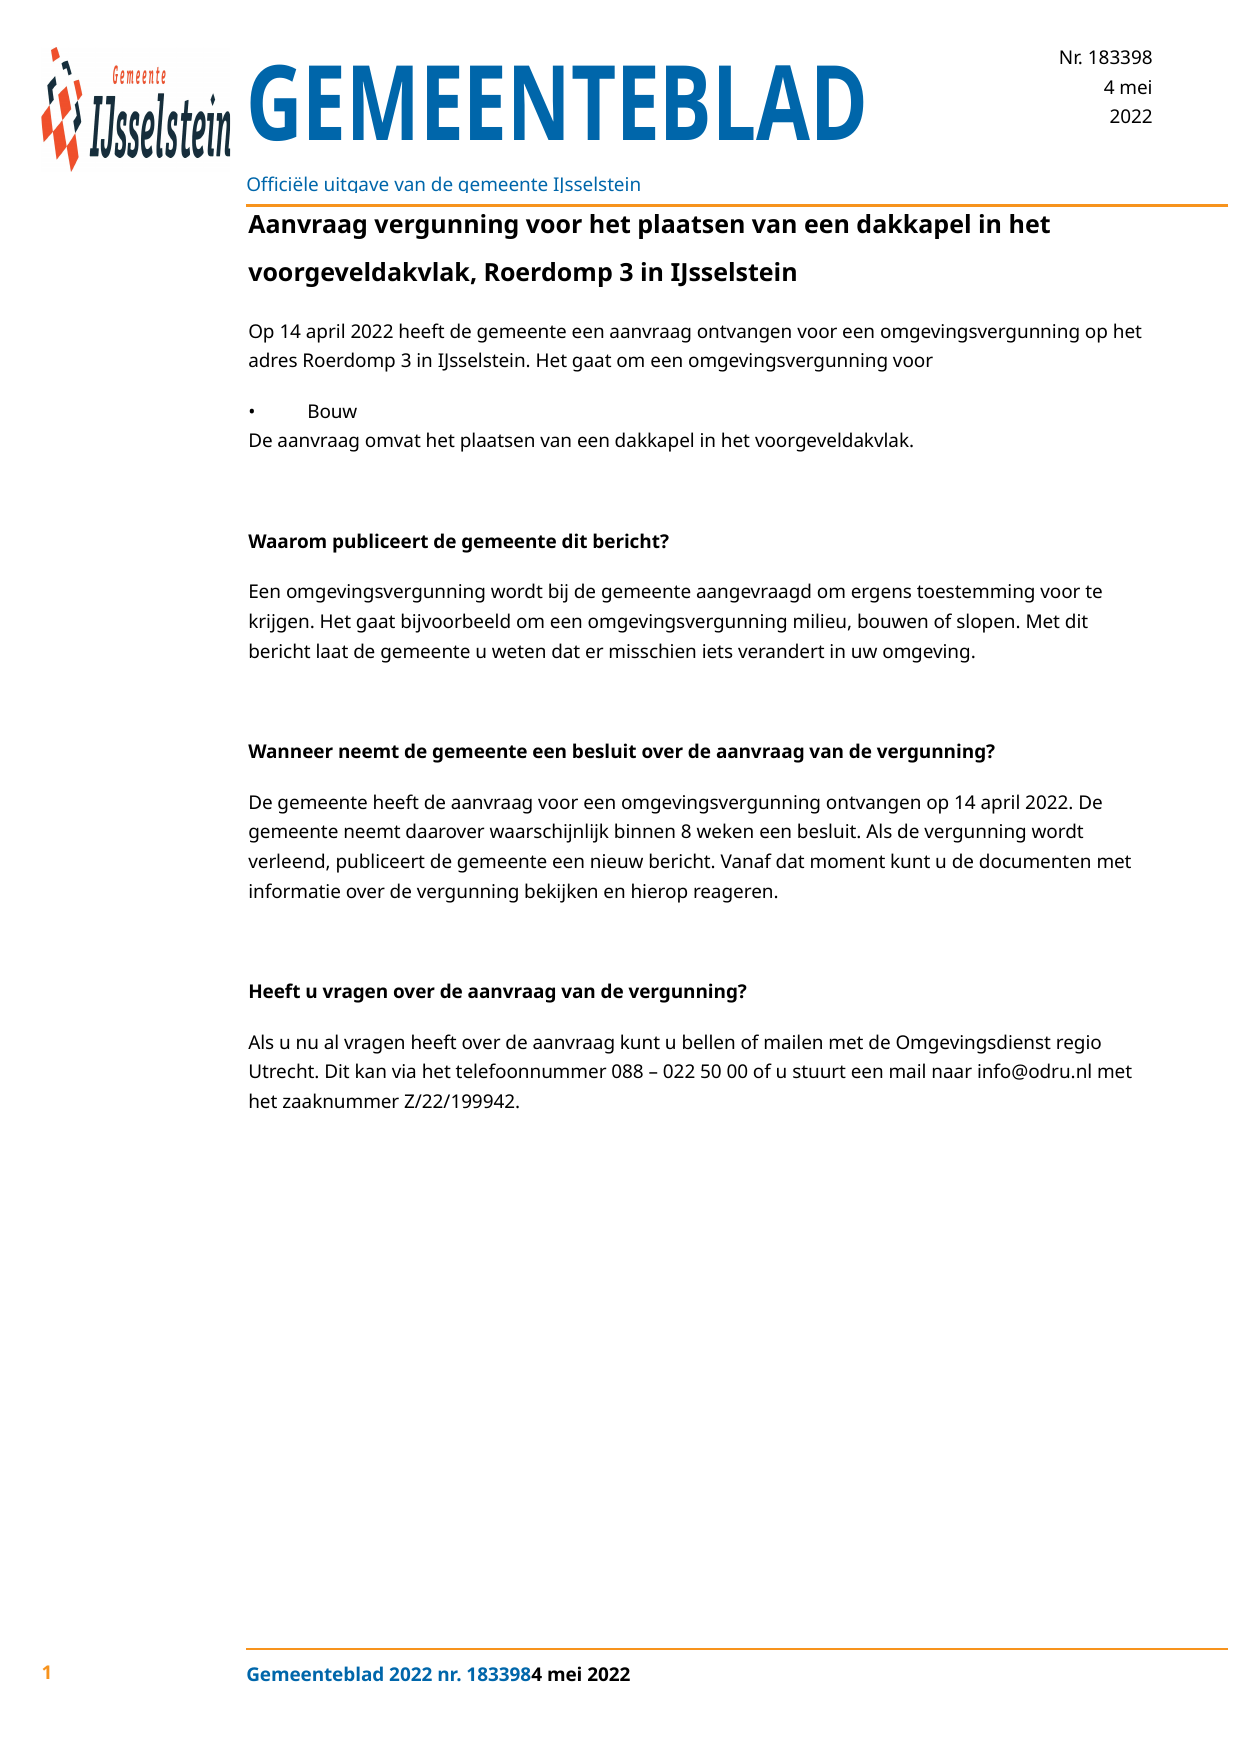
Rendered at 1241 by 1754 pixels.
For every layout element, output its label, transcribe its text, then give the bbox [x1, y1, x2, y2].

text De aanvraag omvat het plaatsen van een dakkapel in het voorgeveldakvlak. [248, 427, 1152, 453]
text Waarom publiceert de gemeente dit bericht? [248, 528, 1152, 554]
text Wanneer neemt de gemeente een besluit over de aanvraag van de vergunning? [248, 739, 1152, 764]
list Bouw [248, 398, 1152, 424]
picture [41, 47, 231, 172]
text Een omgevingsvergunning wordt bij de gemeente aangevraagd om ergens toestemming voor te krijgen. Het gaat bijvoorbeeld om een omgevingsvergunning milieu, bouwen of slopen. Met dit bericht laat de gemeente u weten dat er misschien iets verandert in uw omgeving. [248, 579, 1152, 664]
text Aanvraag vergunning voor het plaatsen van een dakkapel in het voorgeveldakvlak, Roerdomp 3 in IJsselstein [248, 207, 1152, 288]
text Op 14 april 2022 heeft de gemeente een aanvraag ontvangen voor een omgevingsvergunning op het adres Roerdomp 3 in IJsselstein. Het gaat om een omgevingsvergunning voor [248, 318, 1152, 373]
text De gemeente heeft de aanvraag voor een omgevingsvergunning ontvangen op 14 april 2022. De gemeente neemt daarover waarschijnlijk binnen 8 weken een besluit. Als de vergunning wordt verleend, publiceert de gemeente een nieuw bericht. Vanaf dat moment kunt u de documenten met informatie over de vergunning bekijken en hierop reageren. [248, 789, 1152, 904]
text Als u nu al vragen heeft over de aanvraag kunt u bellen of mailen met de Omgevingsdienst regio Utrecht. Dit kan via het telefoonnummer 088 – 022 50 00 of u stuurt een mail naar info@odru.nl met het zaaknummer Z/22/199942. [248, 1029, 1152, 1114]
text Heeft u vragen over de aanvraag van de vergunning? [248, 979, 1152, 1004]
